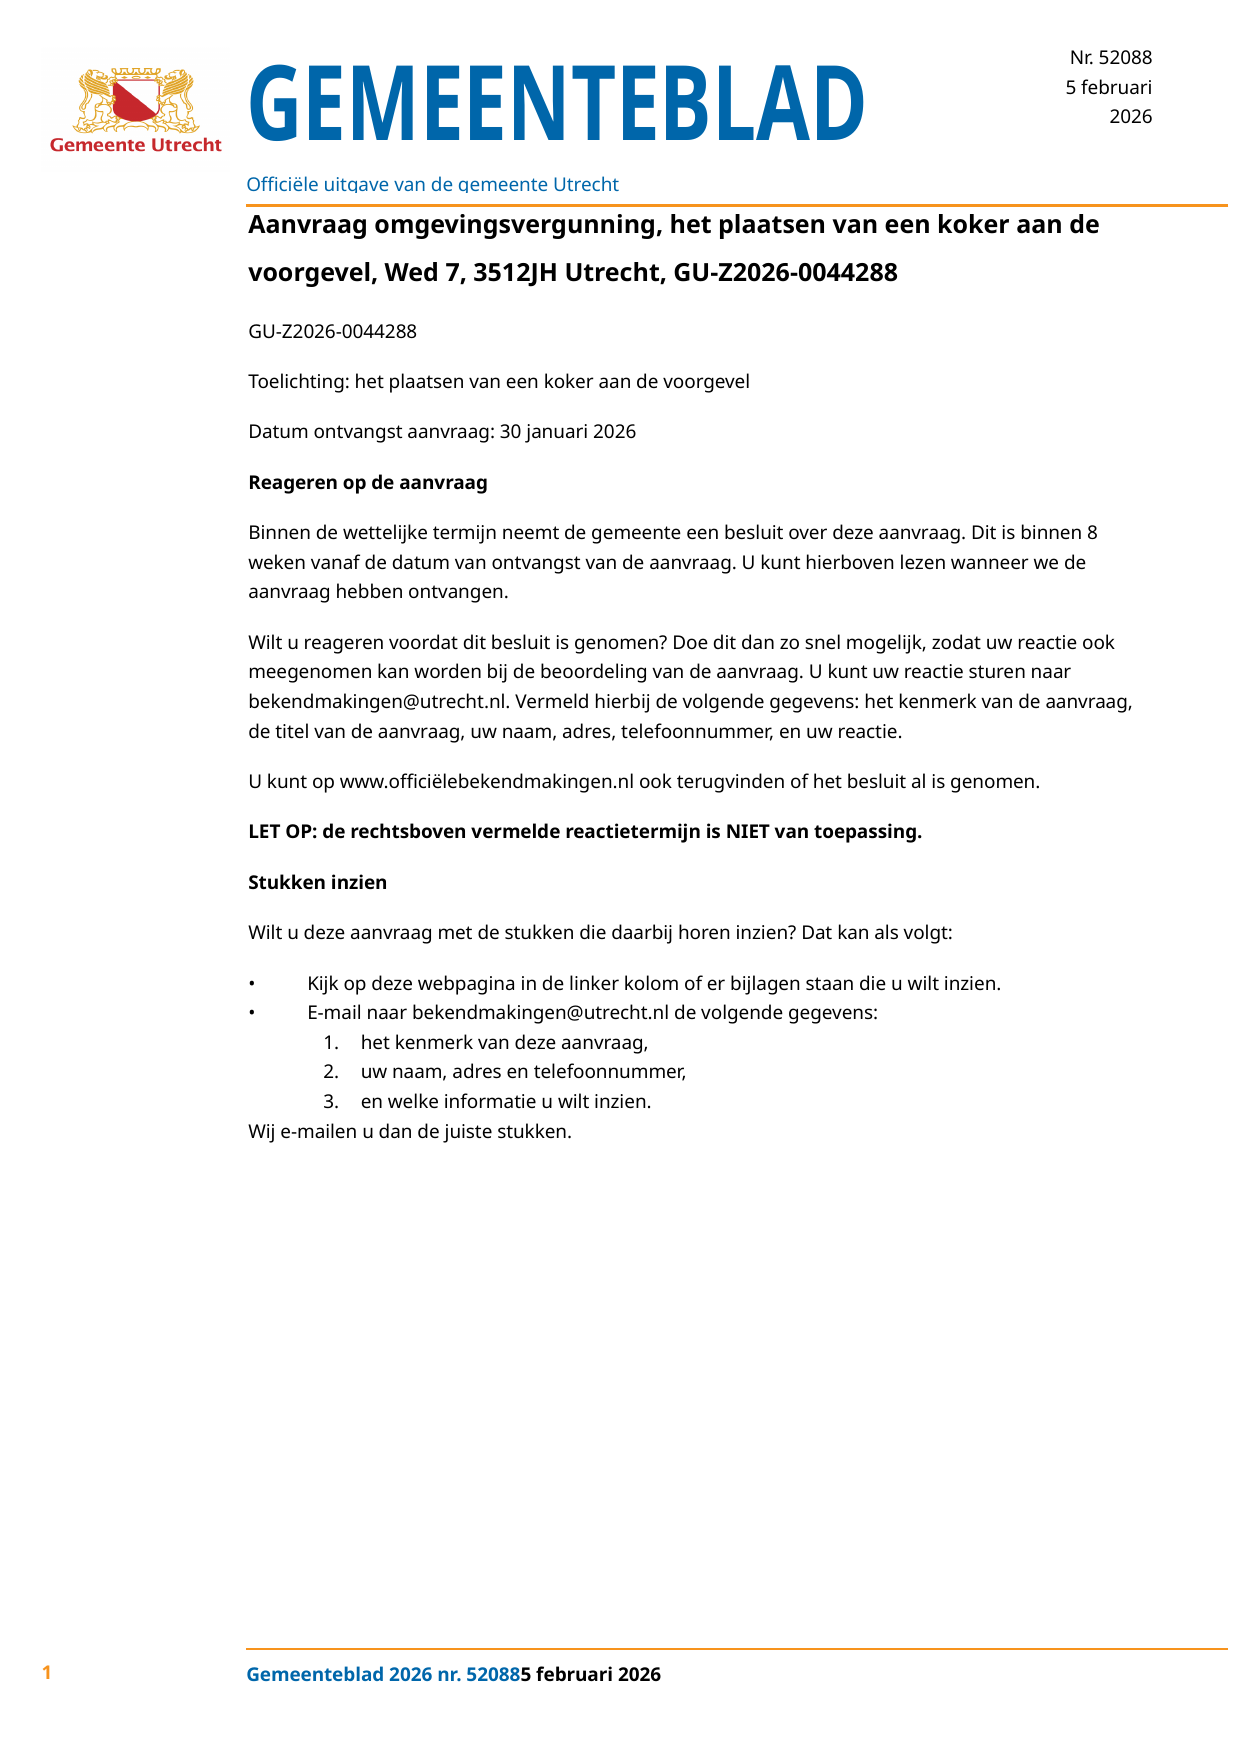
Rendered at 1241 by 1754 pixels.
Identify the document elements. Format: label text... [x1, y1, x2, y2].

text U kunt op www.officiëlebekendmakingen.nl ook terugvinden of het besluit al is genomen. [248, 768, 1152, 794]
text Aanvraag omgevingsvergunning, het plaatsen van een koker aan de voorgevel, Wed 7, 3512JH Utrecht, GU-Z2026-0044288 [248, 207, 1152, 288]
text LET OP: de rechtsboven vermelde reactietermijn is NIET van toepassing. [248, 819, 1152, 844]
text Binnen de wettelijke termijn neemt de gemeente een besluit over deze aanvraag. Dit is binnen 8 weken vanaf de datum van ontvangst van de aanvraag. U kunt hierboven lezen wanneer we de aanvraag hebben ontvangen. [248, 519, 1152, 604]
text Reageren op de aanvraag [248, 469, 1152, 495]
text GU-Z2026-0044288 [248, 318, 1152, 344]
list Kijk op deze webpagina in de linker kolom of er bijlagen staan die u wilt inzien. [248, 970, 1152, 996]
text Toelichting: het plaatsen van een koker aan de voorgevel [248, 368, 1152, 394]
list het kenmerk van deze aanvraag, [323, 1029, 1152, 1055]
picture [41, 47, 231, 172]
text Stukken inzien [248, 869, 1152, 895]
text Wij e-mailen u dan de juiste stukken. [248, 1118, 1152, 1144]
list en welke informatie u wilt inzien. [323, 1088, 1152, 1114]
text Wilt u deze aanvraag met de stukken die daarbij horen inzien? Dat kan als volgt: [248, 919, 1152, 945]
text Datum ontvangst aanvraag: 30 januari 2026 [248, 419, 1152, 444]
text Wilt u reageren voordat dit besluit is genomen? Doe dit dan zo snel mogelijk, zodat uw reactie ook meegenomen kan worden bij de beoordeling van de aanvraag. U kunt uw reactie sturen naar bekendmakingen@utrecht.nl. Vermeld hierbij de volgende gegevens: het kenmerk van de aanvraag, de titel van de aanvraag, uw naam, adres, telefoonnummer, en uw reactie. [248, 629, 1152, 744]
list uw naam, adres en telefoonnummer, [323, 1059, 1152, 1084]
list E-mail naar bekendmakingen@utrecht.nl de volgende gegevens: [248, 999, 1152, 1025]
